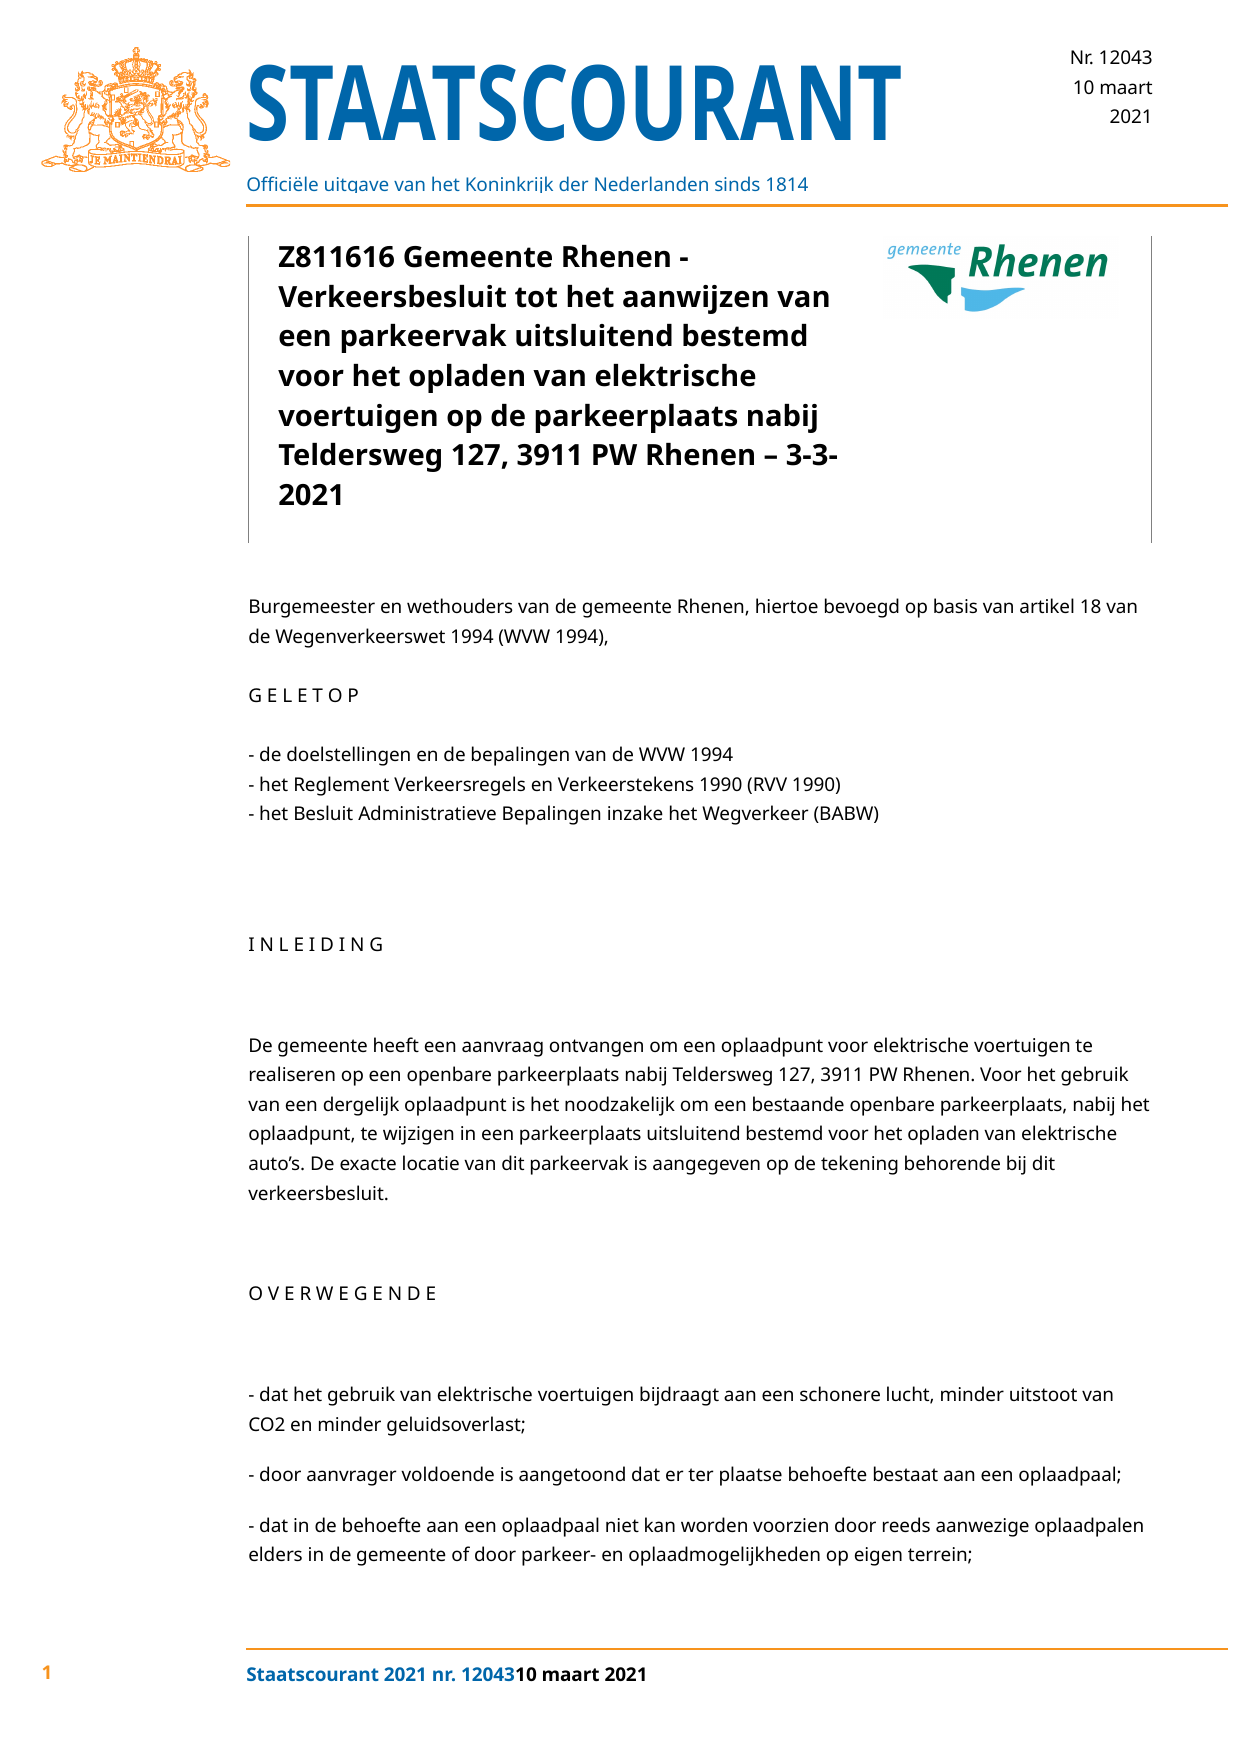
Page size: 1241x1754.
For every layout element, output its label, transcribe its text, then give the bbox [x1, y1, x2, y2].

text G E L E T O P [248, 682, 1152, 708]
text I N L E I D I N G [248, 931, 1152, 957]
text - dat in de behoefte aan een oplaadpaal niet kan worden voorzien door reeds aanwezige oplaadpalen elders in de gemeente of door parkeer- en oplaadmogelijkheden op eigen terrein; [248, 1512, 1152, 1567]
text Burgemeester en wethouders van de gemeente Rhenen, hiertoe bevoegd op basis van artikel 18 van de Wegenverkeerswet 1994 (WVW 1994), [248, 593, 1152, 649]
text - dat het gebruik van elektrische voertuigen bijdraagt aan een schonere lucht, minder uitstoot van CO2 en minder geluidsoverlast; [248, 1381, 1152, 1437]
text - het Reglement Verkeersregels en Verkeerstekens 1990 (RVV 1990) [248, 771, 1152, 797]
picture [41, 47, 231, 172]
table_header Z811616 Gemeente Rhenen - Verkeersbesluit tot het aanwijzen van een parkeervak uitsluitend bestemd voor het opladen van elektrische voertuigen op de parkeerplaats nabij Teldersweg 127, 3911 PW Rhenen – 3-3-2021 [249, 236, 850, 543]
picture [882, 236, 1119, 319]
text - door aanvrager voldoende is aangetoond dat er ter plaatse behoefte bestaat aan een oplaadpaal; [248, 1461, 1152, 1487]
text - de doelstellingen en de bepalingen van de WVW 1994 [248, 741, 1152, 767]
text - het Besluit Administratieve Bepalingen inzake het Wegverkeer (BABW) [248, 801, 1152, 826]
table_header [850, 236, 1151, 543]
text O V E R W E G E N D E [248, 1281, 1152, 1306]
text De gemeente heeft een aanvraag ontvangen om een oplaadpunt voor elektrische voertuigen te realiseren op een openbare parkeerplaats nabij Teldersweg 127, 3911 PW Rhenen. Voor het gebruik van een dergelijk oplaadpunt is het noodzakelijk om een bestaande openbare parkeerplaats, nabij het oplaadpunt, te wijzigen in een parkeerplaats uitsluitend bestemd voor het opladen van elektrische auto’s. De exacte locatie van dit parkeervak is aangegeven op de tekening behorende bij dit verkeersbesluit. [248, 1032, 1152, 1205]
